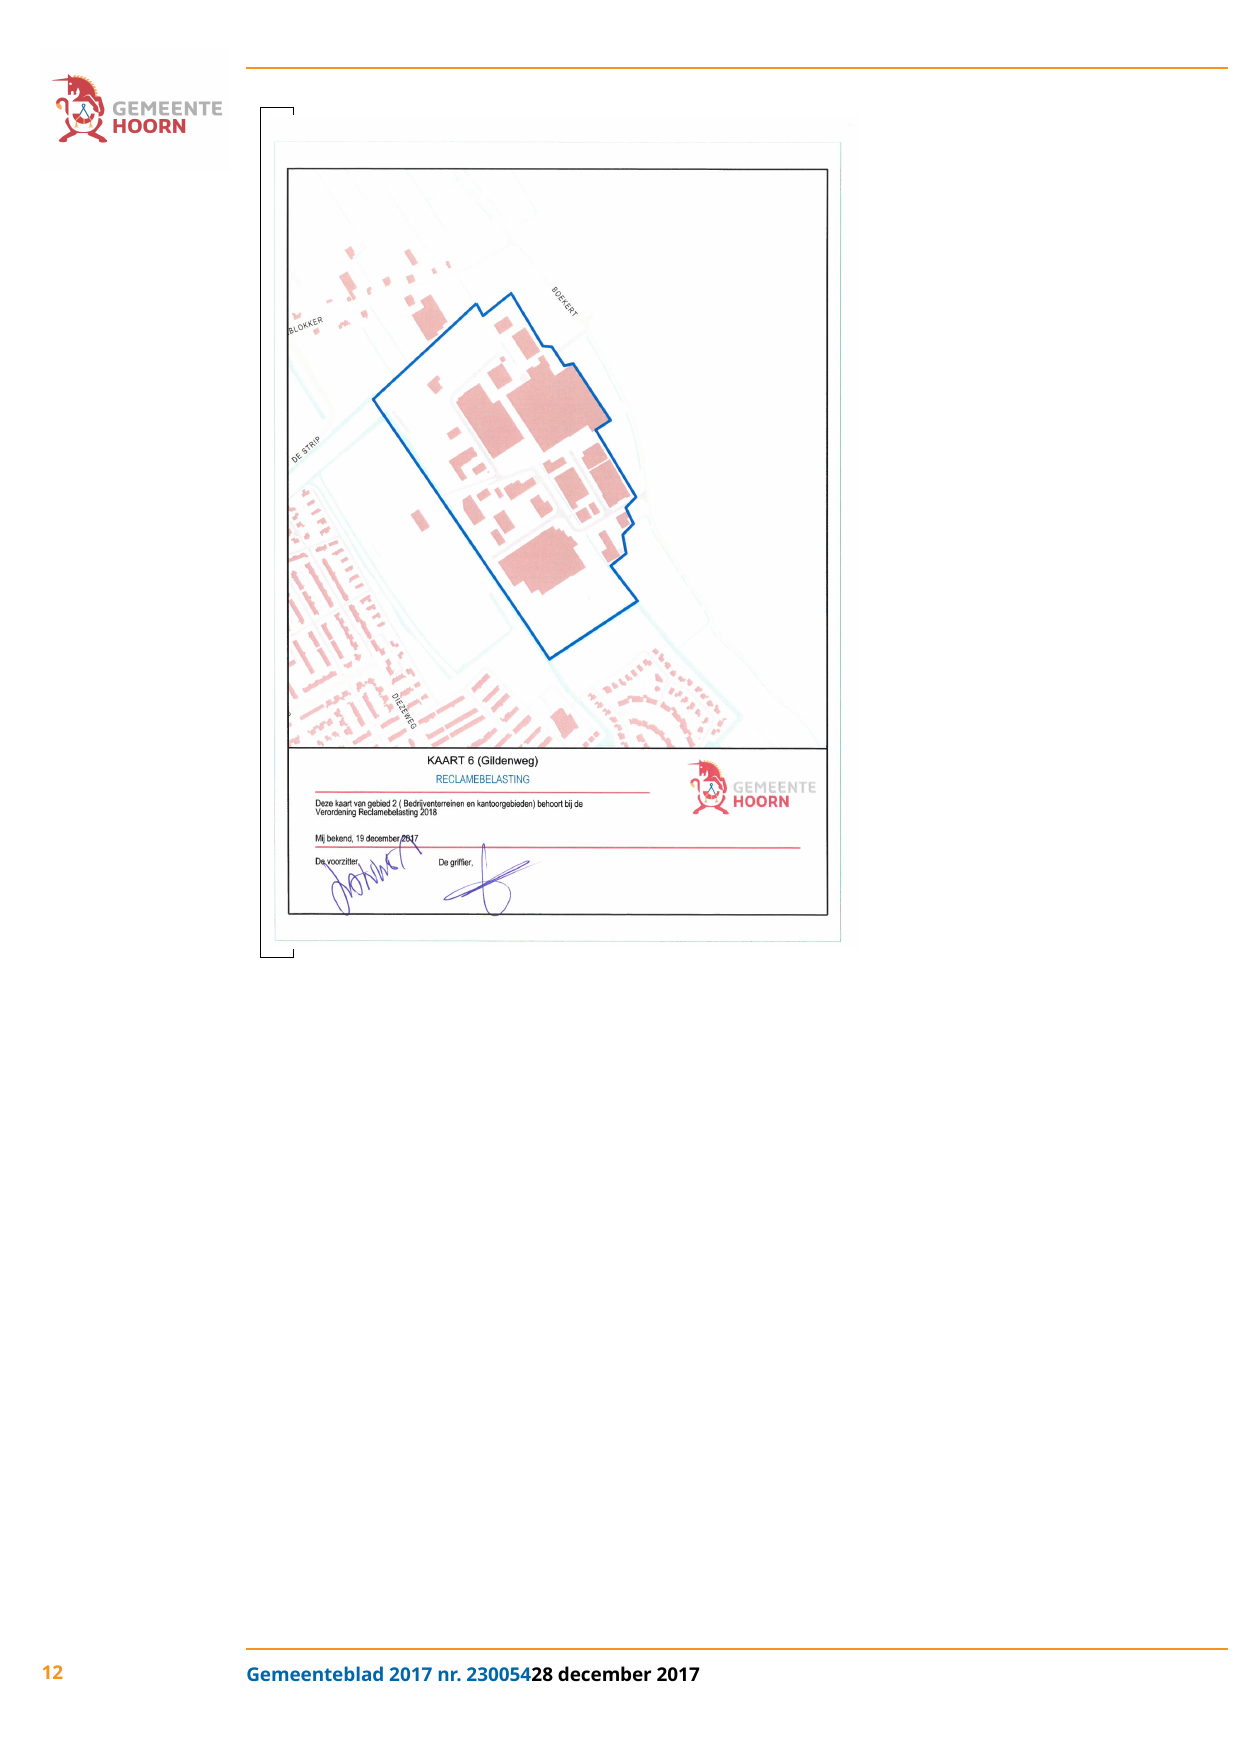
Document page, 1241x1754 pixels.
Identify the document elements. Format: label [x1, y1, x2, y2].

picture [41, 47, 231, 172]
picture [268, 115, 860, 949]
